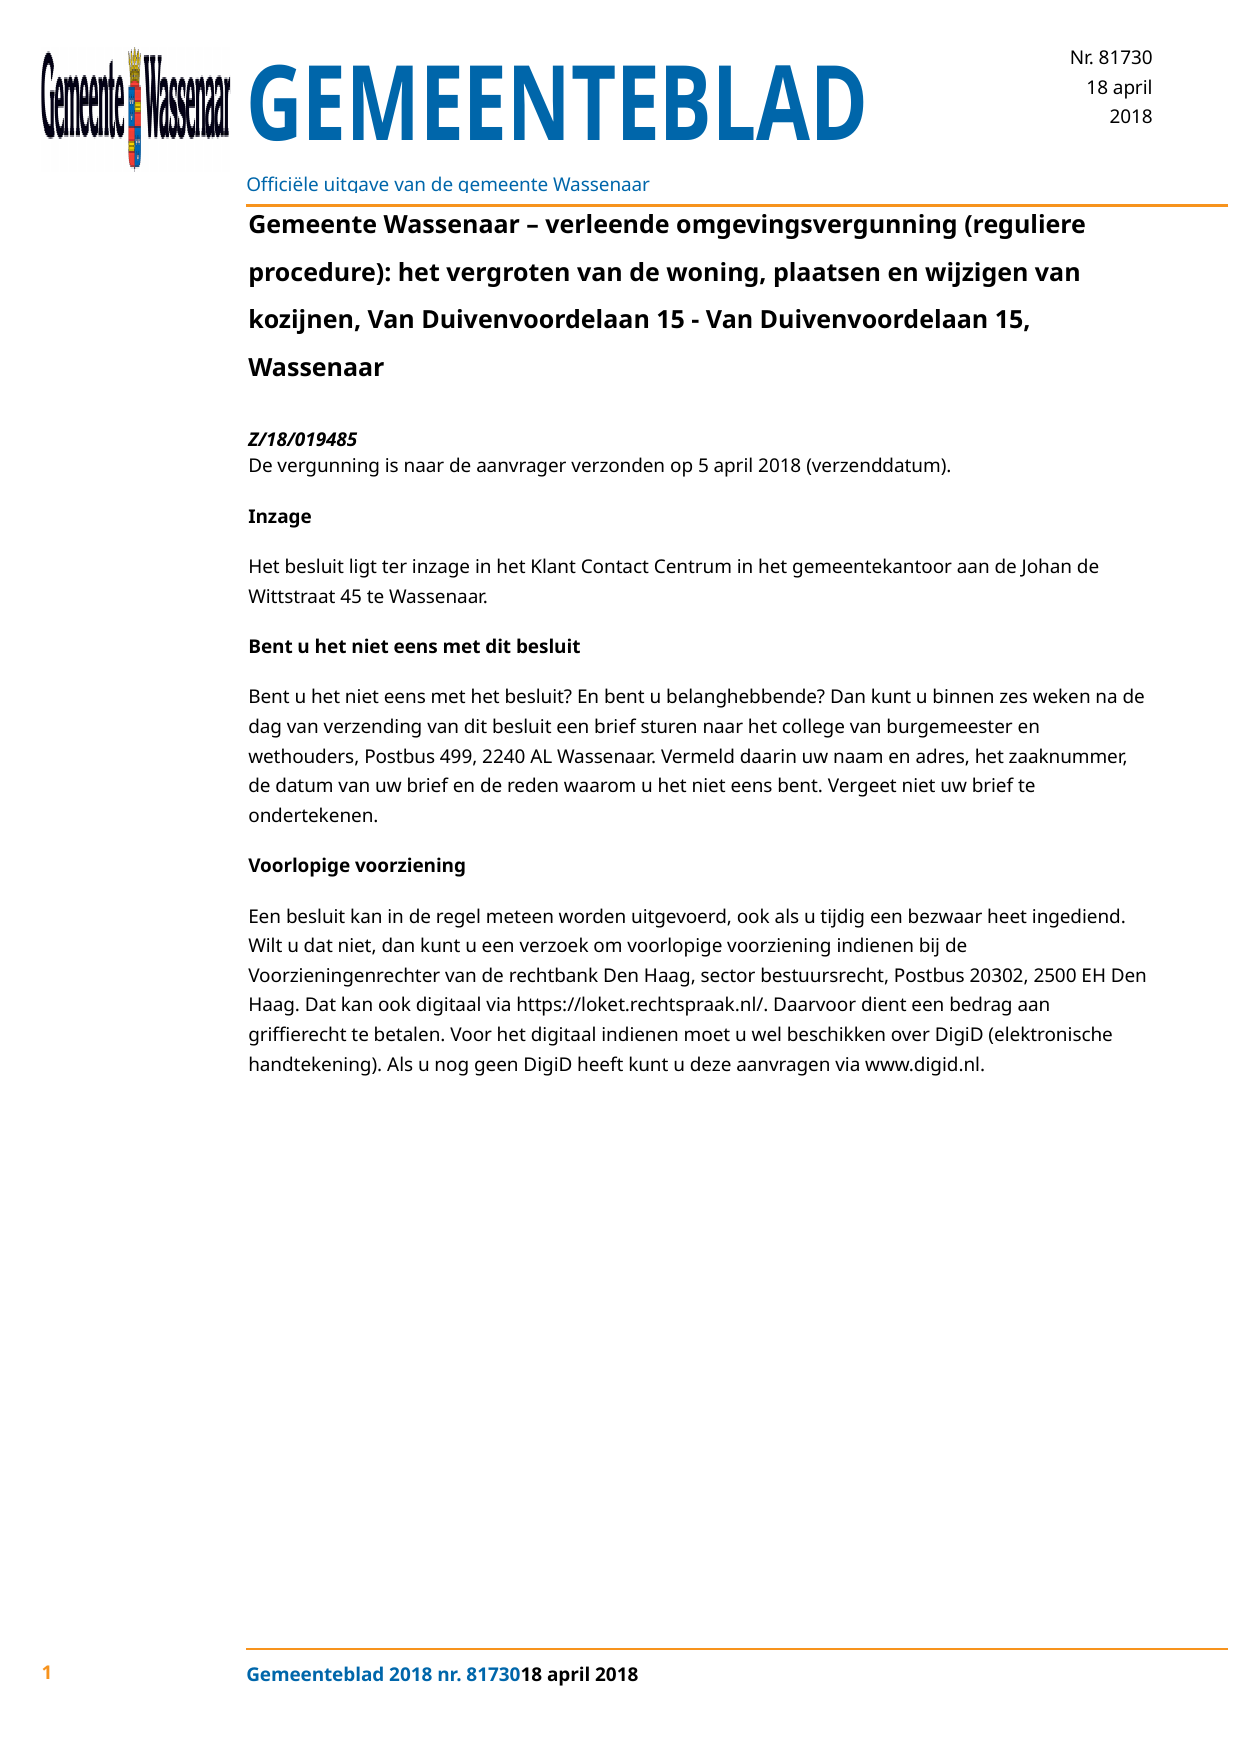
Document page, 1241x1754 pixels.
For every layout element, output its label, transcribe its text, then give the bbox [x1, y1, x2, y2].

text Voorlopige voorziening [248, 852, 1152, 878]
text Gemeente Wassenaar – verleende omgevingsvergunning (reguliere procedure): het vergroten van de woning, plaatsen en wijzigen van kozijnen, Van Duivenvoordelaan 15 - Van Duivenvoordelaan 15, Wassenaar [248, 207, 1152, 384]
text De vergunning is naar de aanvrager verzonden op 5 april 2018 (verzenddatum). [248, 452, 1152, 478]
text Het besluit ligt ter inzage in het Klant Contact Centrum in het gemeentekantoor aan de Johan de Wittstraat 45 te Wassenaar. [248, 553, 1152, 608]
text Z/18/019485 [248, 427, 1152, 452]
picture [41, 47, 231, 172]
text Bent u het niet eens met dit besluit [248, 633, 1152, 659]
text Bent u het niet eens met het besluit? En bent u belanghebbende? Dan kunt u binnen zes weken na de dag van verzending van dit besluit een brief sturen naar het college van burgemeester en wethouders, Postbus 499, 2240 AL Wassenaar. Vermeld daarin uw naam en adres, het zaaknummer, de datum van uw brief en de reden waarom u het niet eens bent. Vergeet niet uw brief te ondertekenen. [248, 684, 1152, 828]
text Een besluit kan in de regel meteen worden uitgevoerd, ook als u tijdig een bezwaar heet ingediend. Wilt u dat niet, dan kunt u een verzoek om voorlopige voorziening indienen bij de Voorzieningenrechter van de rechtbank Den Haag, sector bestuursrecht, Postbus 20302, 2500 EH Den Haag. Dat kan ook digitaal via https://loket.rechtspraak.nl/. Daarvoor dient een bedrag aan griffierecht te betalen. Voor het digitaal indienen moet u wel beschikken over DigiD (elektronische handtekening). Als u nog geen DigiD heeft kunt u deze aanvragen via www.digid.nl. [248, 903, 1152, 1076]
text Inzage [248, 503, 1152, 528]
